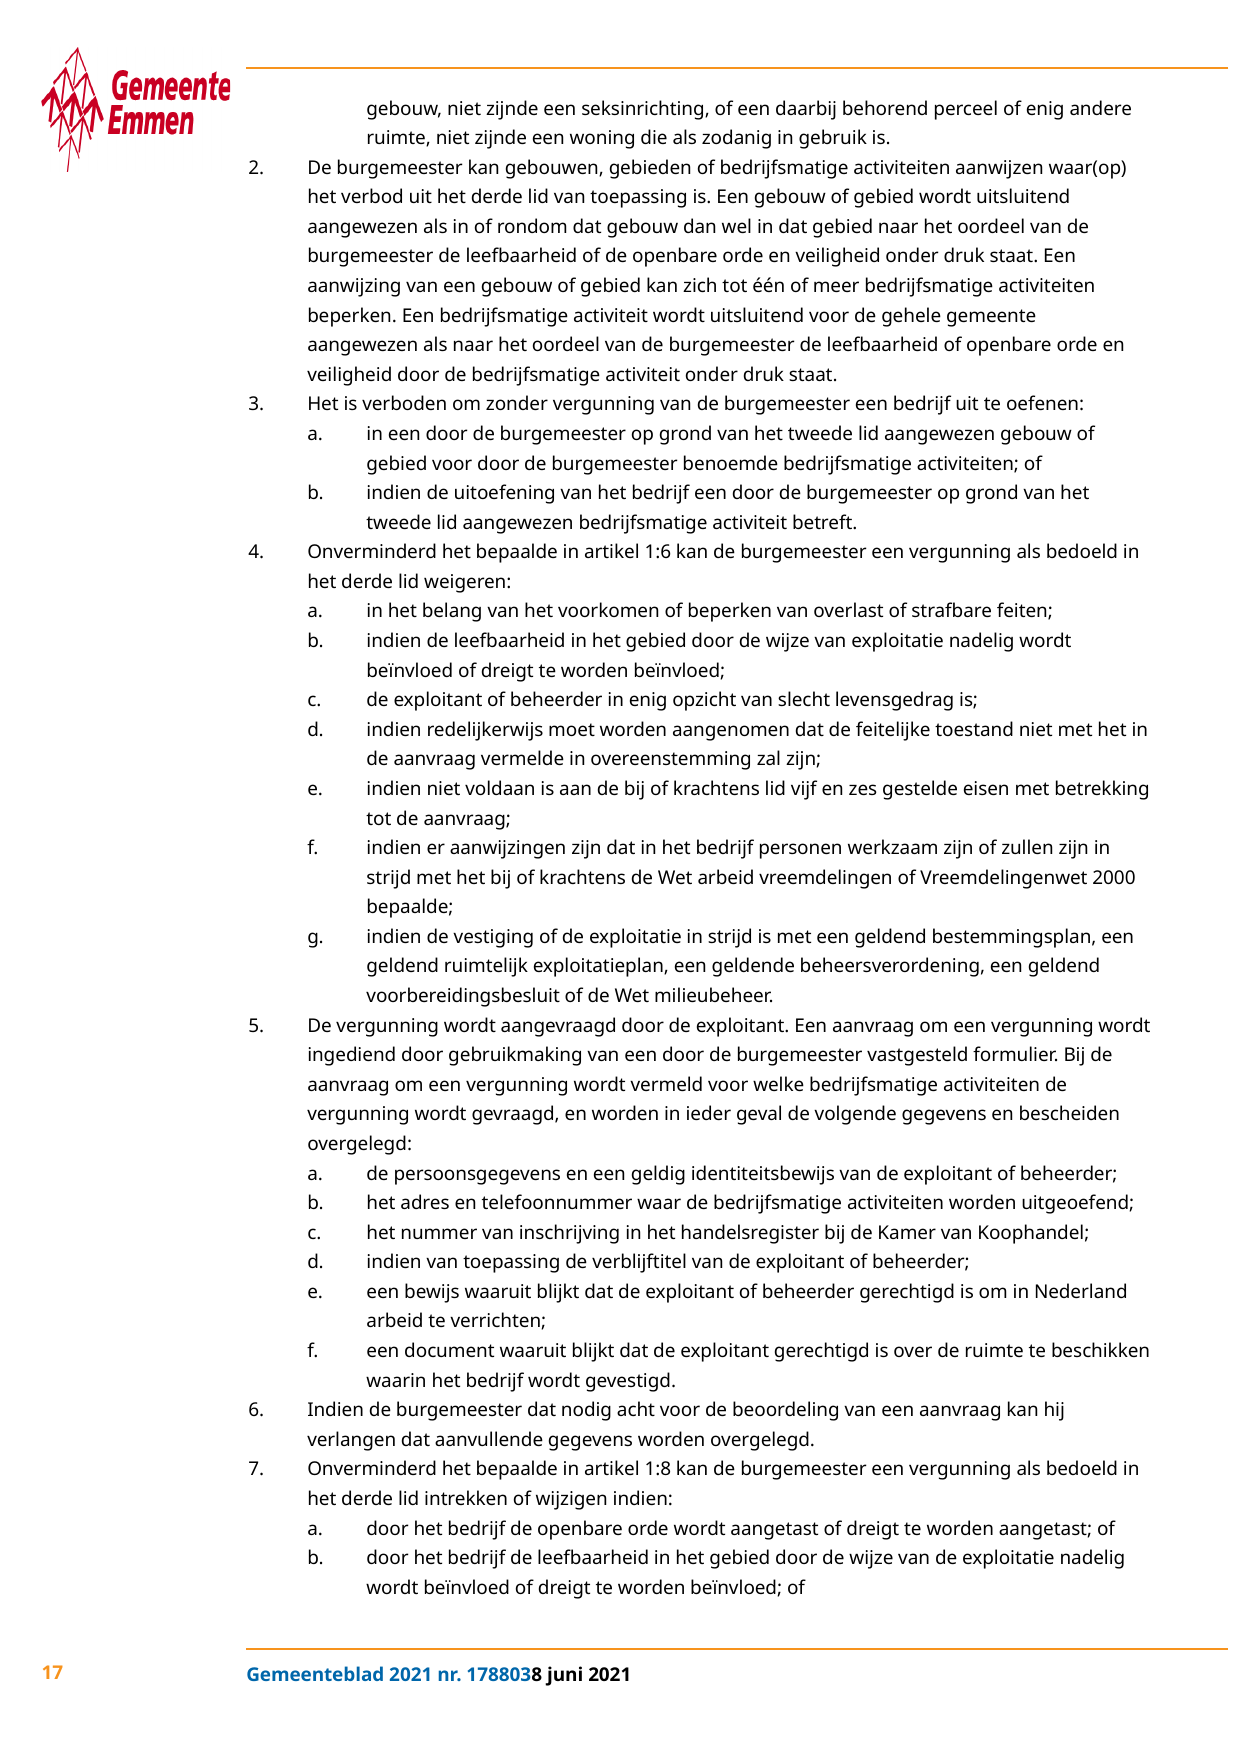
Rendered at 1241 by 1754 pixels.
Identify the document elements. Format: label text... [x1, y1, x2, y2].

list het nummer van inschrijving in het handelsregister bij de Kamer van Koophandel; [307, 1219, 1152, 1245]
list in een door de burgemeester op grond van het tweede lid aangewezen gebouw of gebied voor door de burgemeester benoemde bedrijfsmatige activiteiten; of [307, 420, 1152, 476]
list de exploitant of beheerder in enig opzicht van slecht levensgedrag is; [307, 686, 1152, 712]
picture [41, 47, 231, 172]
list Het is verboden om zonder vergunning van de burgemeester een bedrijf uit te oefenen: [248, 391, 1152, 416]
list De burgemeester kan gebouwen, gebieden of bedrijfsmatige activiteiten aanwijzen waar(op) het verbod uit het derde lid van toepassing is. Een gebouw of gebied wordt uitsluitend aangewezen als in of rondom dat gebouw dan wel in dat gebied naar het oordeel van de burgemeester de leefbaarheid of de openbare orde en veiligheid onder druk staat. Een aanwijzing van een gebouw of gebied kan zich tot één of meer bedrijfsmatige activiteiten beperken. Een bedrijfsmatige activiteit wordt uitsluitend voor de gehele gemeente aangewezen als naar het oordeel van de burgemeester de leefbaarheid of openbare orde en veiligheid door de bedrijfsmatige activiteit onder druk staat. [248, 154, 1152, 387]
list door het bedrijf de leefbaarheid in het gebied door de wijze van de exploitatie nadelig wordt beïnvloed of dreigt te worden beïnvloed; of [307, 1544, 1152, 1600]
list indien de leefbaarheid in het gebied door de wijze van exploitatie nadelig wordt beïnvloed of dreigt te worden beïnvloed; [307, 627, 1152, 683]
list een document waaruit blijkt dat de exploitant gerechtigd is over de ruimte te beschikken waarin het bedrijf wordt gevestigd. [307, 1337, 1152, 1393]
list Indien de burgemeester dat nodig acht voor de beoordeling van een aanvraag kan hij verlangen dat aanvullende gegevens worden overgelegd. [248, 1396, 1152, 1452]
list gebouw, niet zijnde een seksinrichting, of een daarbij behorend perceel of enig andere ruimte, niet zijnde een woning die als zodanig in gebruik is. [307, 95, 1152, 150]
list De vergunning wordt aangevraagd door de exploitant. Een aanvraag om een vergunning wordt ingediend door gebruikmaking van een door de burgemeester vastgesteld formulier. Bij de aanvraag om een vergunning wordt vermeld voor welke bedrijfsmatige activiteiten de vergunning wordt gevraagd, en worden in ieder geval de volgende gegevens en bescheiden overgelegd: [248, 1012, 1152, 1156]
list door het bedrijf de openbare orde wordt aangetast of dreigt te worden aangetast; of [307, 1515, 1152, 1541]
list het adres en telefoonnummer waar de bedrijfsmatige activiteiten worden uitgeoefend; [307, 1189, 1152, 1215]
list Onverminderd het bepaalde in artikel 1:8 kan de burgemeester een vergunning als bedoeld in het derde lid intrekken of wijzigen indien: [248, 1456, 1152, 1511]
list in het belang van het voorkomen of beperken van overlast of strafbare feiten; [307, 598, 1152, 623]
list indien redelijkerwijs moet worden aangenomen dat de feitelijke toestand niet met het in de aanvraag vermelde in overeenstemming zal zijn; [307, 716, 1152, 771]
list indien van toepassing de verblijftitel van de exploitant of beheerder; [307, 1248, 1152, 1274]
list indien de vestiging of de exploitatie in strijd is met een geldend bestemmingsplan, een geldend ruimtelijk exploitatieplan, een geldende beheersverordening, een geldend voorbereidingsbesluit of de Wet milieubeheer. [307, 923, 1152, 1008]
list de persoonsgegevens en een geldig identiteitsbewijs van de exploitant of beheerder; [307, 1160, 1152, 1186]
list indien niet voldaan is aan de bij of krachtens lid vijf en zes gestelde eisen met betrekking tot de aanvraag; [307, 775, 1152, 831]
list indien de uitoefening van het bedrijf een door de burgemeester op grond van het tweede lid aangewezen bedrijfsmatige activiteit betreft. [307, 479, 1152, 535]
list een bewijs waaruit blijkt dat de exploitant of beheerder gerechtigd is om in Nederland arbeid te verrichten; [307, 1278, 1152, 1333]
list indien er aanwijzingen zijn dat in het bedrijf personen werkzaam zijn of zullen zijn in strijd met het bij of krachtens de Wet arbeid vreemdelingen of Vreemdelingenwet 2000 bepaalde; [307, 834, 1152, 919]
list Onverminderd het bepaalde in artikel 1:6 kan de burgemeester een vergunning als bedoeld in het derde lid weigeren: [248, 538, 1152, 594]
